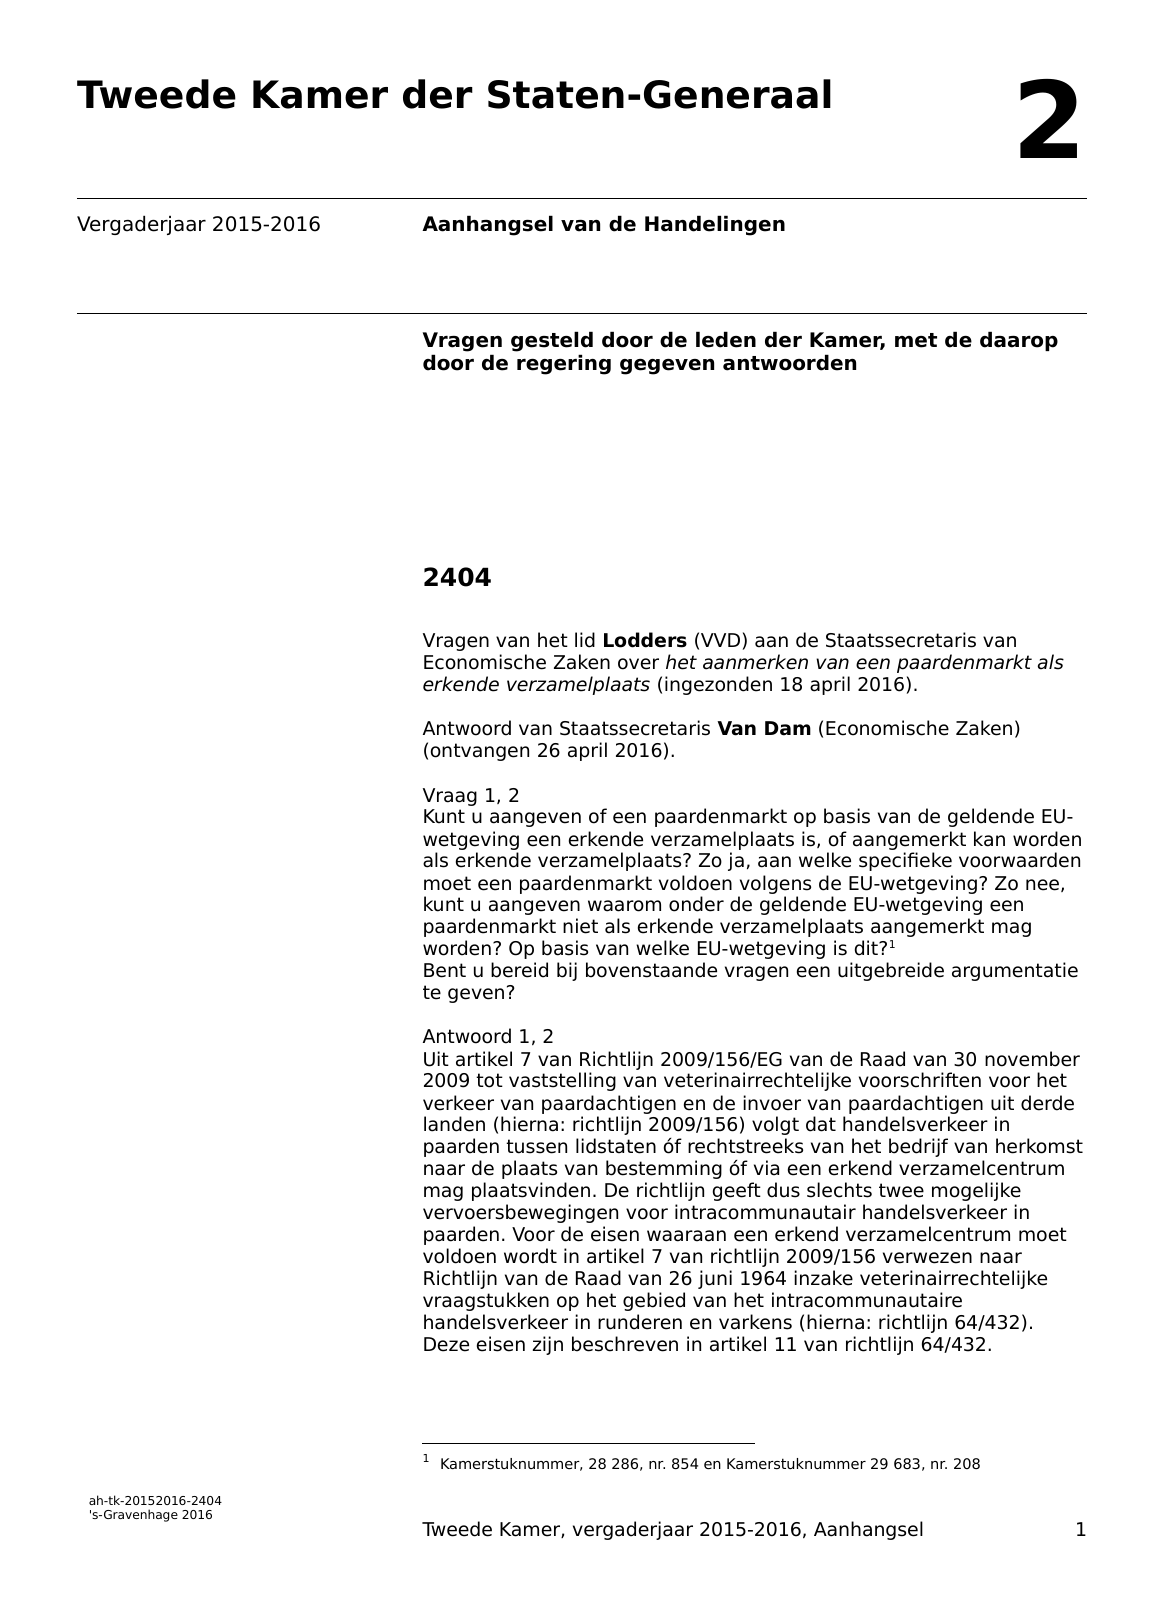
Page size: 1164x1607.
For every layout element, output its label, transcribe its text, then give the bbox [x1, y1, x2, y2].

table_cell Aanhangsel van de Handelingen [422, 199, 1087, 313]
text Bent u bereid bij bovenstaande vragen een uitgebreide argumentatie te geven? [422, 960, 1087, 1004]
table_cell Vergaderjaar 2015-2016 [77, 199, 422, 313]
text Antwoord van Staatssecretaris Van Dam (Economische Zaken) (ontvangen 26 april 2016). [422, 718, 1087, 762]
table_cell Vragen gesteld door de leden der Kamer, met de daarop door de regering gegeven antwoorden [422, 314, 1087, 375]
text Kunt u aangeven of een paardenmarkt op basis van de geldende EU-wetgeving een erkende verzamelplaats is, of aangemerkt kan worden als erkende verzamelplaats? Zo ja, aan welke specifieke voorwaarden moet een paardenmarkt voldoen volgens de EU-wetgeving? Zo nee, kunt u aangeven waarom onder de geldende EU-wetgeving een paardenmarkt niet als erkende verzamelplaats aangemerkt mag worden? Op basis van welke EU-wetgeving is dit? [422, 806, 1087, 960]
text ah-tk-20152016-2404 [88, 1494, 323, 1508]
table_cell [77, 314, 422, 375]
table_header 2 [886, 59, 1087, 198]
text Vragen van het lid Lodders (VVD) aan de Staatssecretaris van Economische Zaken over het aanmerken van een paardenmarkt als erkende verzamelplaats (ingezonden 18 april 2016). [422, 630, 1087, 696]
text 2404 [422, 563, 1087, 592]
text 's-Gravenhage 2016 [88, 1508, 323, 1522]
text Uit artikel 7 van Richtlijn 2009/156/EG van de Raad van 30 november 2009 tot vaststelling van veterinairrechtelijke voorschriften voor het verkeer van paardachtigen en de invoer van paardachtigen uit derde landen (hierna: richtlijn 2009/156) volgt dat handelsverkeer in paarden tussen lidstaten óf rechtstreeks van het bedrijf van herkomst naar de plaats van bestemming óf via een erkend verzamelcentrum mag plaatsvinden. De richtlijn geeft dus slechts twee mogelijke vervoersbewegingen voor intracommunautair handelsverkeer in paarden. Voor de eisen waaraan een erkend verzamelcentrum moet voldoen wordt in artikel 7 van richtlijn 2009/156 verwezen naar Richtlijn van de Raad van 26 juni 1964 inzake veterinairrechtelijke vraagstukken op het gebied van het intracommunautaire handelsverkeer in runderen en varkens (hierna: richtlijn 64/432). Deze eisen zijn beschreven in artikel 11 van richtlijn 64/432. [422, 1048, 1087, 1356]
text Antwoord 1, 2 [422, 1026, 1087, 1048]
text Vraag 1, 2 [422, 784, 1087, 806]
text Kamerstuknummer, 28 286, nr. 854 en Kamerstuknummer 29 683, nr. 208 [422, 1452, 1087, 1474]
table_header Tweede Kamer der Staten-Generaal [77, 59, 886, 198]
